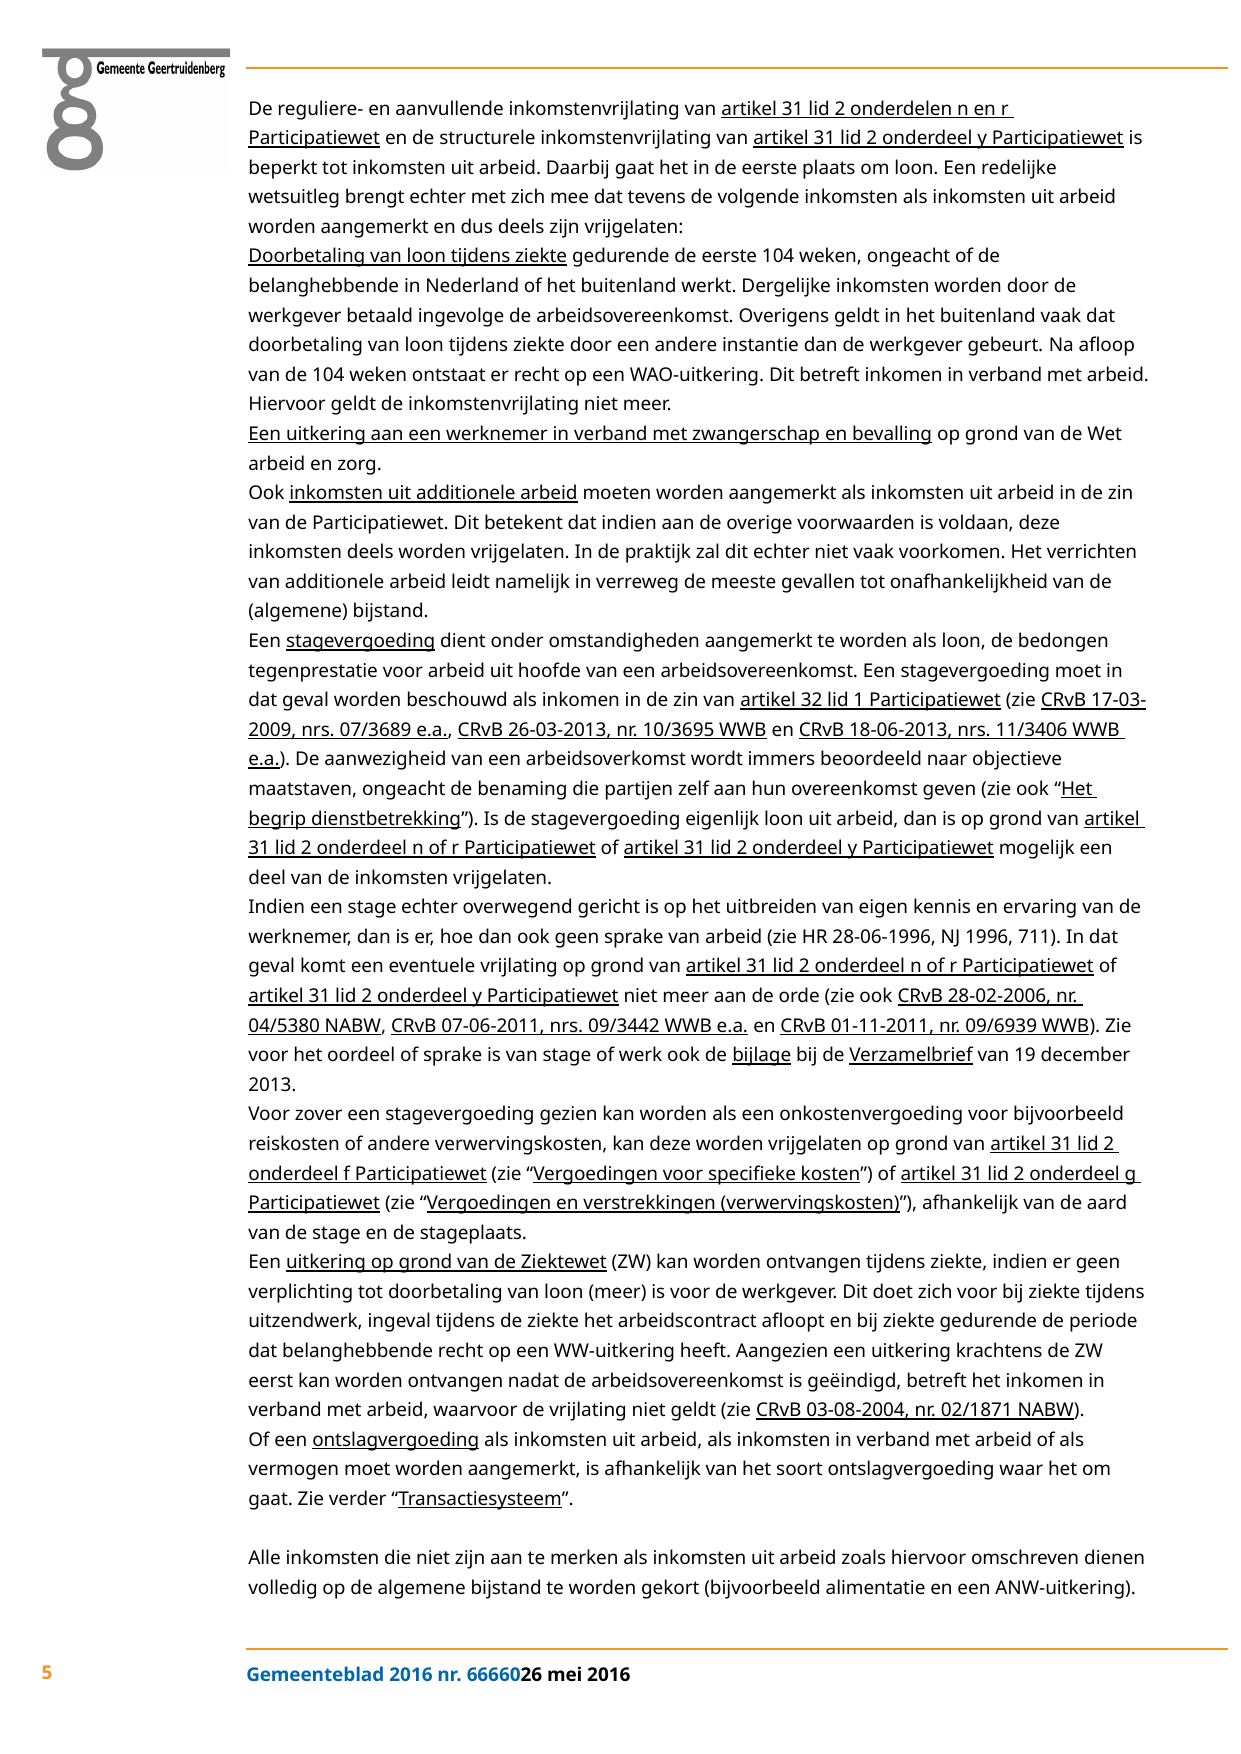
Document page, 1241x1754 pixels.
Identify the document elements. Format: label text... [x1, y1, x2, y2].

text Ook inkomsten uit additionele arbeid moeten worden aangemerkt als inkomsten uit arbeid in de zin van de Participatiewet. Dit betekent dat indien aan de overige voorwaarden is voldaan, deze inkomsten deels worden vrijgelaten. In de praktijk zal dit echter niet vaak voorkomen. Het verrichten van additionele arbeid leidt namelijk in verreweg de meeste gevallen tot onafhankelijkheid van de (algemene) bijstand. [248, 479, 1152, 623]
text Een stagevergoeding dient onder omstandigheden aangemerkt te worden als loon, de bedongen tegenprestatie voor arbeid uit hoofde van een arbeidsovereenkomst. Een stagevergoeding moet in dat geval worden beschouwd als inkomen in de zin van artikel 32 lid 1 Participatiewet (zie CRvB 17-03-2009, nrs. 07/3689 e.a., CRvB 26-03-2013, nr. 10/3695 WWB en CRvB 18-06-2013, nrs. 11/3406 WWB e.a.). De aanwezigheid van een arbeidsoverkomst wordt immers beoordeeld naar objectieve maatstaven, ongeacht de benaming die partijen zelf aan hun overeenkomst geven (zie ook “Het begrip dienstbetrekking”). Is de stagevergoeding eigenlijk loon uit arbeid, dan is op grond van artikel 31 lid 2 onderdeel n of r Participatiewet of artikel 31 lid 2 onderdeel y Participatiewet mogelijk een deel van de inkomsten vrijgelaten. [248, 627, 1152, 890]
text Of een ontslagvergoeding als inkomsten uit arbeid, als inkomsten in verband met arbeid of als vermogen moet worden aangemerkt, is afhankelijk van het soort ontslagvergoeding waar het om gaat. Zie verder “Transactiesysteem”. [248, 1426, 1152, 1511]
text Indien een stage echter overwegend gericht is op het uitbreiden van eigen kennis en ervaring van de werknemer, dan is er, hoe dan ook geen sprake van arbeid (zie HR 28-06-1996, NJ 1996, 711). In dat geval komt een eventuele vrijlating op grond van artikel 31 lid 2 onderdeel n of r Participatiewet of artikel 31 lid 2 onderdeel y Participatiewet niet meer aan de orde (zie ook CRvB 28-02-2006, nr. 04/5380 NABW, CRvB 07-06-2011, nrs. 09/3442 WWB e.a. en CRvB 01-11-2011, nr. 09/6939 WWB). Zie voor het oordeel of sprake is van stage of werk ook de bijlage bij de Verzamelbrief van 19 december 2013. [248, 893, 1152, 1097]
text Doorbetaling van loon tijdens ziekte gedurende de eerste 104 weken, ongeacht of de belanghebbende in Nederland of het buitenland werkt. Dergelijke inkomsten worden door de werkgever betaald ingevolge de arbeidsovereenkomst. Overigens geldt in het buitenland vaak dat doorbetaling van loon tijdens ziekte door een andere instantie dan de werkgever gebeurt. Na afloop van de 104 weken ontstaat er recht op een WAO-uitkering. Dit betreft inkomen in verband met arbeid. Hiervoor geldt de inkomstenvrijlating niet meer. [248, 243, 1152, 416]
text Voor zover een stagevergoeding gezien kan worden als een onkostenvergoeding voor bijvoorbeeld reiskosten of andere verwervingskosten, kan deze worden vrijgelaten op grond van artikel 31 lid 2 onderdeel f Participatiewet (zie “Vergoedingen voor specifieke kosten”) of artikel 31 lid 2 onderdeel g Participatiewet (zie “Vergoedingen en verstrekkingen (verwervingskosten)”), afhankelijk van de aard van de stage en de stageplaats. [248, 1101, 1152, 1245]
picture [41, 47, 231, 172]
text Een uitkering aan een werknemer in verband met zwangerschap en bevalling op grond van de Wet arbeid en zorg. [248, 420, 1152, 476]
text De reguliere- en aanvullende inkomstenvrijlating van artikel 31 lid 2 onderdelen n en r Participatiewet en de structurele inkomstenvrijlating van artikel 31 lid 2 onderdeel y Participatiewet is beperkt tot inkomsten uit arbeid. Daarbij gaat het in de eerste plaats om loon. Een redelijke wetsuitleg brengt echter met zich mee dat tevens de volgende inkomsten als inkomsten uit arbeid worden aangemerkt en dus deels zijn vrijgelaten: [248, 95, 1152, 239]
text Alle inkomsten die niet zijn aan te merken als inkomsten uit arbeid zoals hiervoor omschreven dienen volledig op de algemene bijstand te worden gekort (bijvoorbeeld alimentatie en een ANW-uitkering). [248, 1544, 1152, 1600]
text Een uitkering op grond van de Ziektewet (ZW) kan worden ontvangen tijdens ziekte, indien er geen verplichting tot doorbetaling van loon (meer) is voor de werkgever. Dit doet zich voor bij ziekte tijdens uitzendwerk, ingeval tijdens de ziekte het arbeidscontract afloopt en bij ziekte gedurende de periode dat belanghebbende recht op een WW-uitkering heeft. Aangezien een uitkering krachtens de ZW eerst kan worden ontvangen nadat de arbeidsovereenkomst is geëindigd, betreft het inkomen in verband met arbeid, waarvoor de vrijlating niet geldt (zie CRvB 03-08-2004, nr. 02/1871 NABW). [248, 1248, 1152, 1422]
